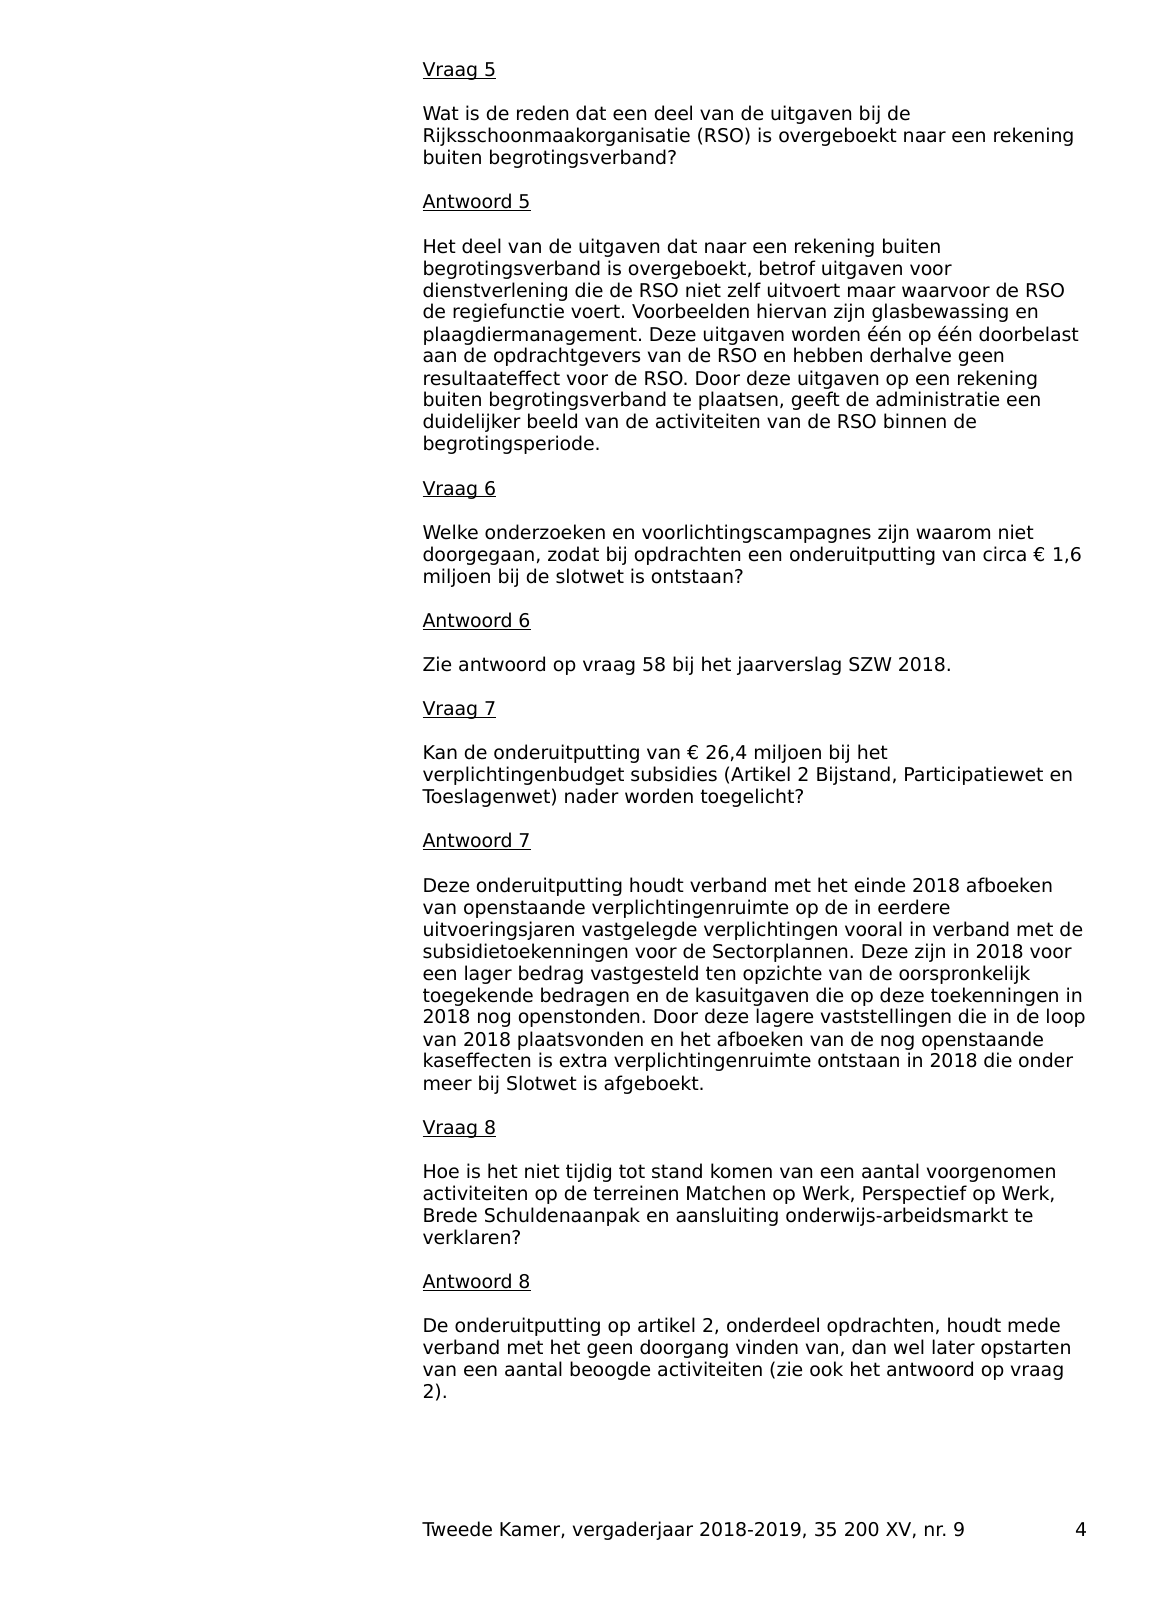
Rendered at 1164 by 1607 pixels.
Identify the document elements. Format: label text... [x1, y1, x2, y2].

text Het deel van de uitgaven dat naar een rekening buiten begrotingsverband is overgeboekt, betrof uitgaven voor dienstverlening die de RSO niet zelf uitvoert maar waarvoor de RSO de regiefunctie voert. Voorbeelden hiervan zijn glasbewassing en plaagdiermanagement. Deze uitgaven worden één op één doorbelast aan de opdrachtgevers van de RSO en hebben derhalve geen resultaateffect voor de RSO. Door deze uitgaven op een rekening buiten begrotingsverband te plaatsen, geeft de administratie een duidelijker beeld van de activiteiten van de RSO binnen de begrotingsperiode. [422, 236, 1087, 455]
text De onderuitputting op artikel 2, onderdeel opdrachten, houdt mede verband met het geen doorgang vinden van, dan wel later opstarten van een aantal beoogde activiteiten (zie ook het antwoord op vraag 2). [422, 1315, 1087, 1403]
text Welke onderzoeken en voorlichtingscampagnes zijn waarom niet doorgegaan, zodat bij opdrachten een onderuitputting van circa € 1,6 miljoen bij de slotwet is ontstaan? [422, 522, 1087, 588]
subtitle Antwoord 6 [422, 610, 1087, 632]
subtitle Antwoord 7 [422, 830, 1087, 852]
text Deze onderuitputting houdt verband met het einde 2018 afboeken van openstaande verplichtingenruimte op de in eerdere uitvoeringsjaren vastgelegde verplichtingen vooral in verband met de subsidietoekenningen voor de Sectorplannen. Deze zijn in 2018 voor een lager bedrag vastgesteld ten opzichte van de oorspronkelijk toegekende bedragen en de kasuitgaven die op deze toekenningen in 2018 nog openstonden. Door deze lagere vaststellingen die in de loop van 2018 plaatsvonden en het afboeken van de nog openstaande kaseffecten is extra verplichtingenruimte ontstaan in 2018 die onder meer bij Slotwet is afgeboekt. [422, 874, 1087, 1094]
subtitle Antwoord 8 [422, 1271, 1087, 1293]
subtitle Vraag 5 [422, 59, 1087, 81]
subtitle Vraag 6 [422, 477, 1087, 499]
subtitle Vraag 7 [422, 698, 1087, 720]
subtitle Vraag 8 [422, 1117, 1087, 1138]
subtitle Antwoord 5 [422, 191, 1087, 213]
text Kan de onderuitputting van € 26,4 miljoen bij het verplichtingenbudget subsidies (Artikel 2 Bijstand, Participatiewet en Toeslagenwet) nader worden toegelicht? [422, 742, 1087, 808]
text Hoe is het niet tijdig tot stand komen van een aantal voorgenomen activiteiten op de terreinen Matchen op Werk, Perspectief op Werk, Brede Schuldenaanpak en aansluiting onderwijs-arbeidsmarkt te verklaren? [422, 1161, 1087, 1249]
text Zie antwoord op vraag 58 bij het jaarverslag SZW 2018. [422, 654, 1087, 676]
text Wat is de reden dat een deel van de uitgaven bij de Rijksschoonmaakorganisatie (RSO) is overgeboekt naar een rekening buiten begrotingsverband? [422, 103, 1087, 169]
